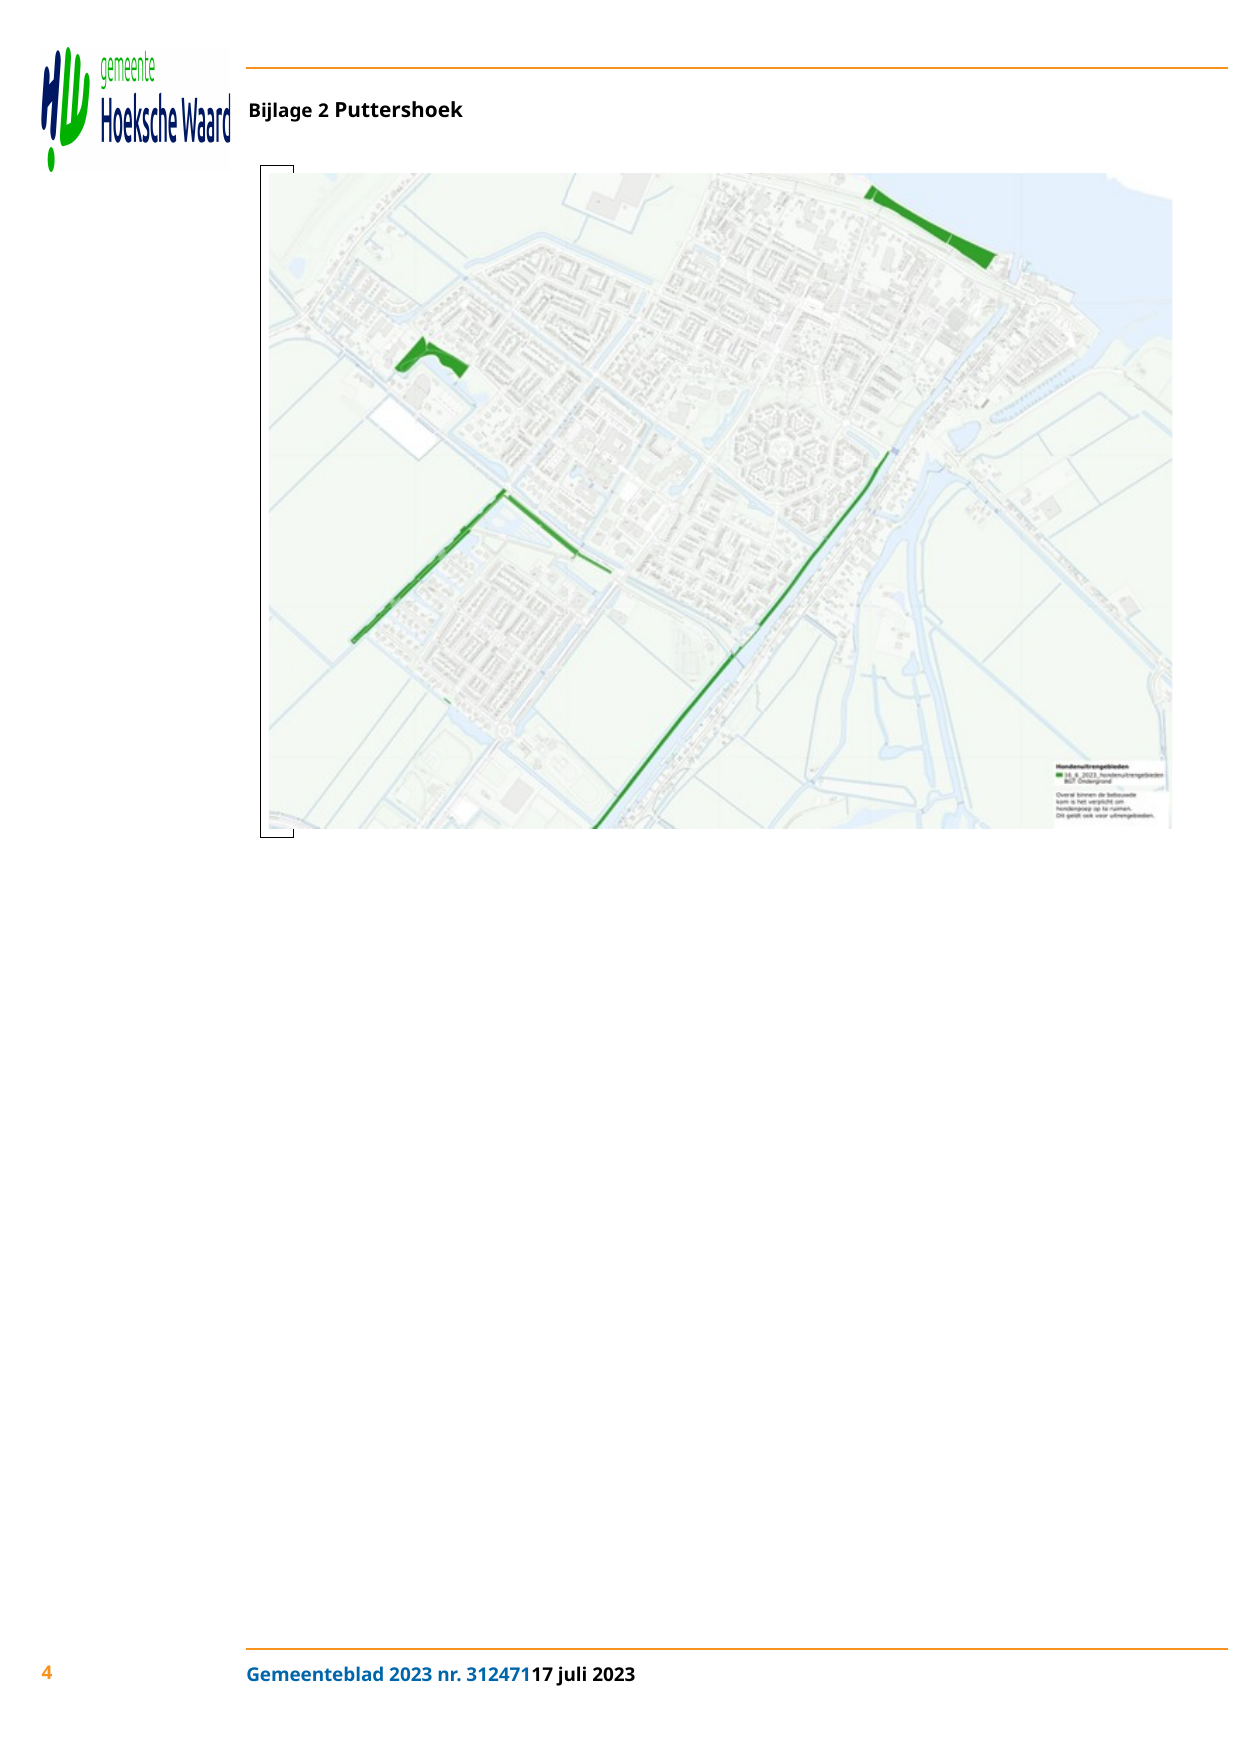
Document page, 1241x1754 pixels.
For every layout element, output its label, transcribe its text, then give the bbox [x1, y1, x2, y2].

text Bijlage 2 Puttershoek [248, 95, 1152, 123]
picture [41, 47, 231, 172]
picture [268, 173, 1173, 829]
